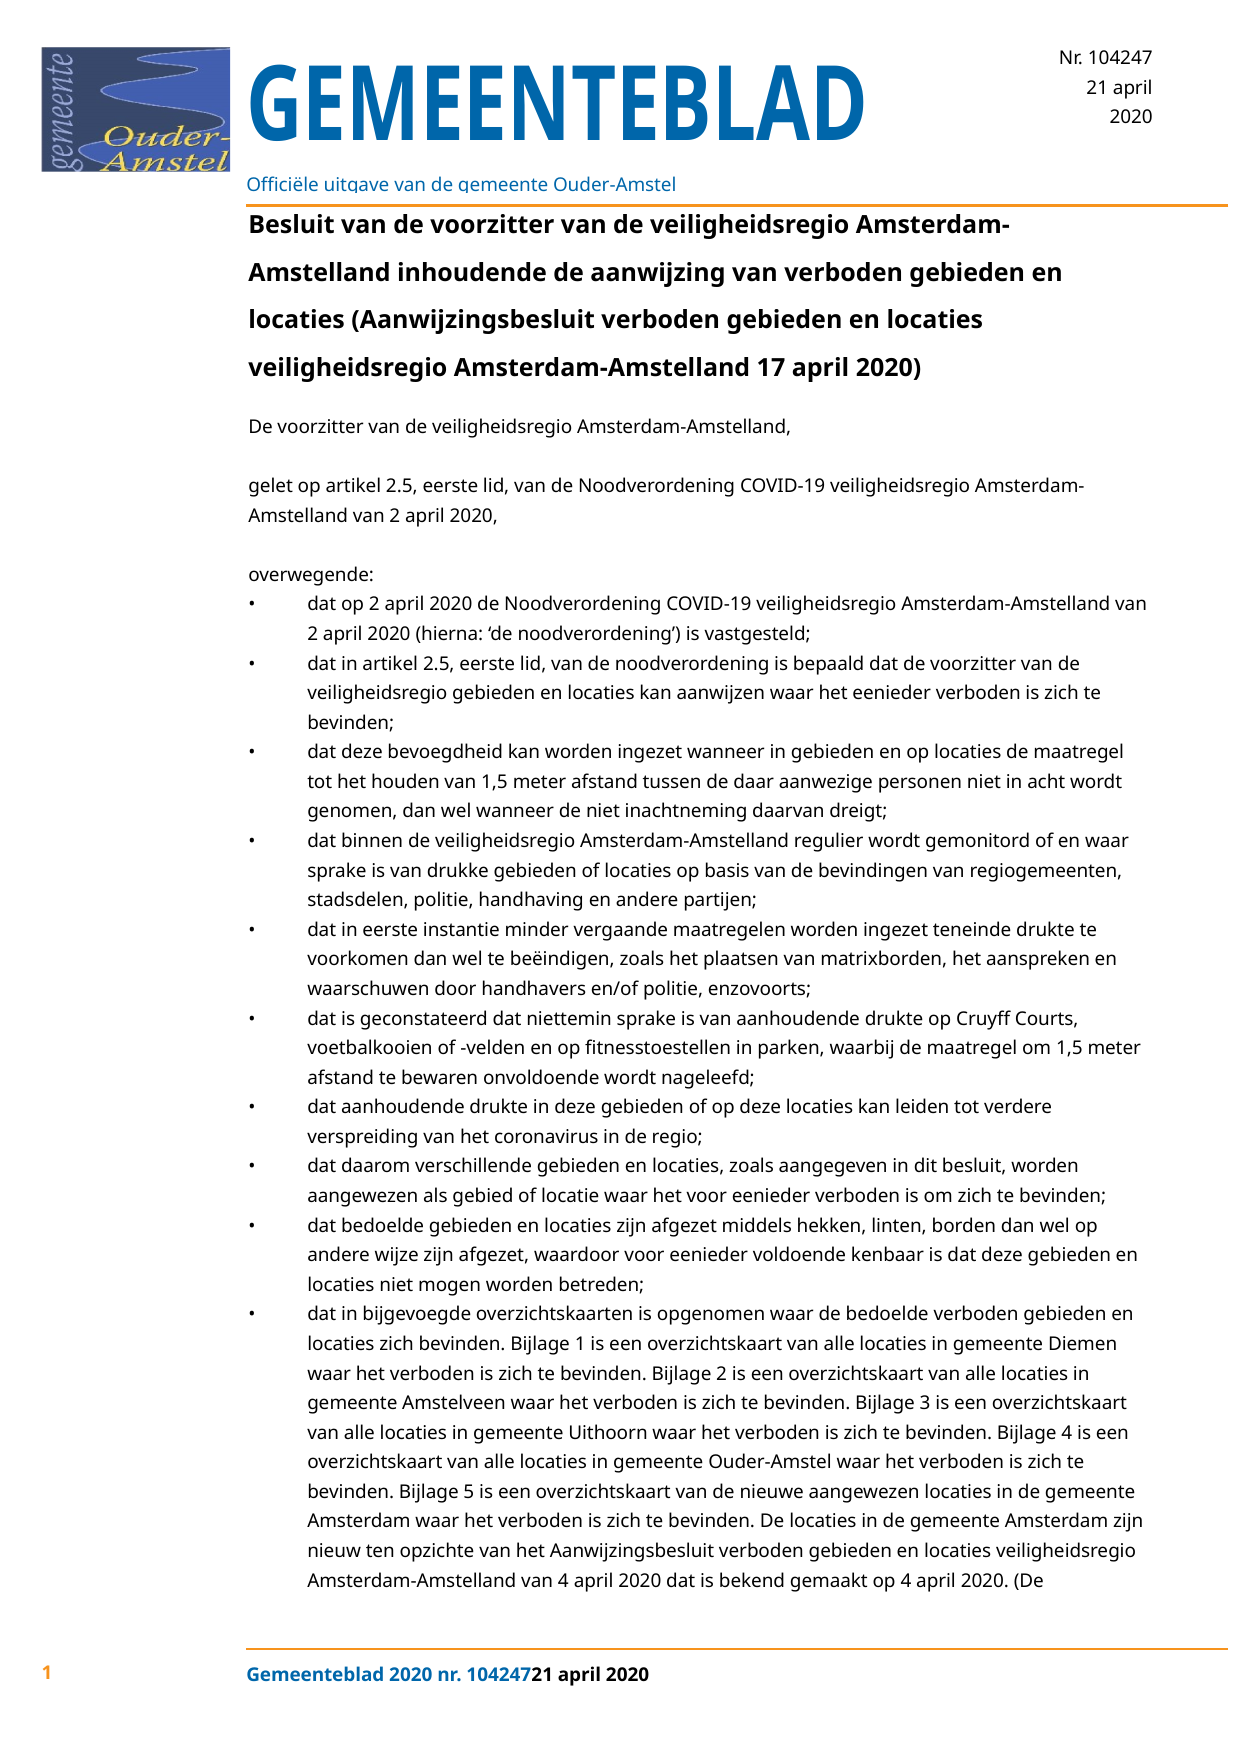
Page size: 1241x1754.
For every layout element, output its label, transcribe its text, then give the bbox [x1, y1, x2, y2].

list dat aanhoudende drukte in deze gebieden of op deze locaties kan leiden tot verdere verspreiding van het coronavirus in de regio; [248, 1093, 1152, 1149]
list dat in bijgevoegde overzichtskaarten is opgenomen waar de bedoelde verboden gebieden en locaties zich bevinden. Bijlage 1 is een overzichtskaart van alle locaties in gemeente Diemen waar het verboden is zich te bevinden. Bijlage 2 is een overzichtskaart van alle locaties in gemeente Amstelveen waar het verboden is zich te bevinden. Bijlage 3 is een overzichtskaart van alle locaties in gemeente Uithoorn waar het verboden is zich te bevinden. Bijlage 4 is een overzichtskaart van alle locaties in gemeente Ouder-Amstel waar het verboden is zich te bevinden. Bijlage 5 is een overzichtskaart van de nieuwe aangewezen locaties in de gemeente Amsterdam waar het verboden is zich te bevinden. De locaties in de gemeente Amsterdam zijn nieuw ten opzichte van het Aanwijzingsbesluit verboden gebieden en locaties veiligheidsregio Amsterdam-Amstelland van 4 april 2020 dat is bekend gemaakt op 4 april 2020. (De [248, 1301, 1152, 1593]
text Besluit van de voorzitter van de veiligheidsregio Amsterdam-Amstelland inhoudende de aanwijzing van verboden gebieden en locaties (Aanwijzingsbesluit verboden gebieden en locaties veiligheidsregio Amsterdam-Amstelland 17 april 2020) [248, 207, 1152, 384]
list dat binnen de veiligheidsregio Amsterdam-Amstelland regulier wordt gemonitord of en waar sprake is van drukke gebieden of locaties op basis van de bevindingen van regiogemeenten, stadsdelen, politie, handhaving en andere partijen; [248, 827, 1152, 912]
list dat bedoelde gebieden en locaties zijn afgezet middels hekken, linten, borden dan wel op andere wijze zijn afgezet, waardoor voor eenieder voldoende kenbaar is dat deze gebieden en locaties niet mogen worden betreden; [248, 1212, 1152, 1297]
picture [41, 47, 231, 172]
list dat daarom verschillende gebieden en locaties, zoals aangegeven in dit besluit, worden aangewezen als gebied of locatie waar het voor eenieder verboden is om zich te bevinden; [248, 1153, 1152, 1208]
list dat in artikel 2.5, eerste lid, van de noodverordening is bepaald dat de voorzitter van de veiligheidsregio gebieden en locaties kan aanwijzen waar het eenieder verboden is zich te bevinden; [248, 650, 1152, 735]
text overwegende: [248, 561, 1152, 587]
list dat is geconstateerd dat niettemin sprake is van aanhoudende drukte op Cruyff Courts, voetbalkooien of -velden en op fitnesstoestellen in parken, waarbij de maatregel om 1,5 meter afstand te bewaren onvoldoende wordt nageleefd; [248, 1005, 1152, 1090]
list dat in eerste instantie minder vergaande maatregelen worden ingezet teneinde drukte te voorkomen dan wel te beëindigen, zoals het plaatsen van matrixborden, het aanspreken en waarschuwen door handhavers en/of politie, enzovoorts; [248, 916, 1152, 1001]
list dat deze bevoegdheid kan worden ingezet wanneer in gebieden en op locaties de maatregel tot het houden van 1,5 meter afstand tussen de daar aanwezige personen niet in acht wordt genomen, dan wel wanneer de niet inachtneming daarvan dreigt; [248, 738, 1152, 823]
text De voorzitter van de veiligheidsregio Amsterdam-Amstelland, [248, 413, 1152, 439]
list dat op 2 april 2020 de Noodverordening COVID-19 veiligheidsregio Amsterdam-Amstelland van 2 april 2020 (hierna: ‘de noodverordening’) is vastgesteld; [248, 591, 1152, 646]
text gelet op artikel 2.5, eerste lid, van de Noodverordening COVID-19 veiligheidsregio Amsterdam-Amstelland van 2 april 2020, [248, 472, 1152, 528]
